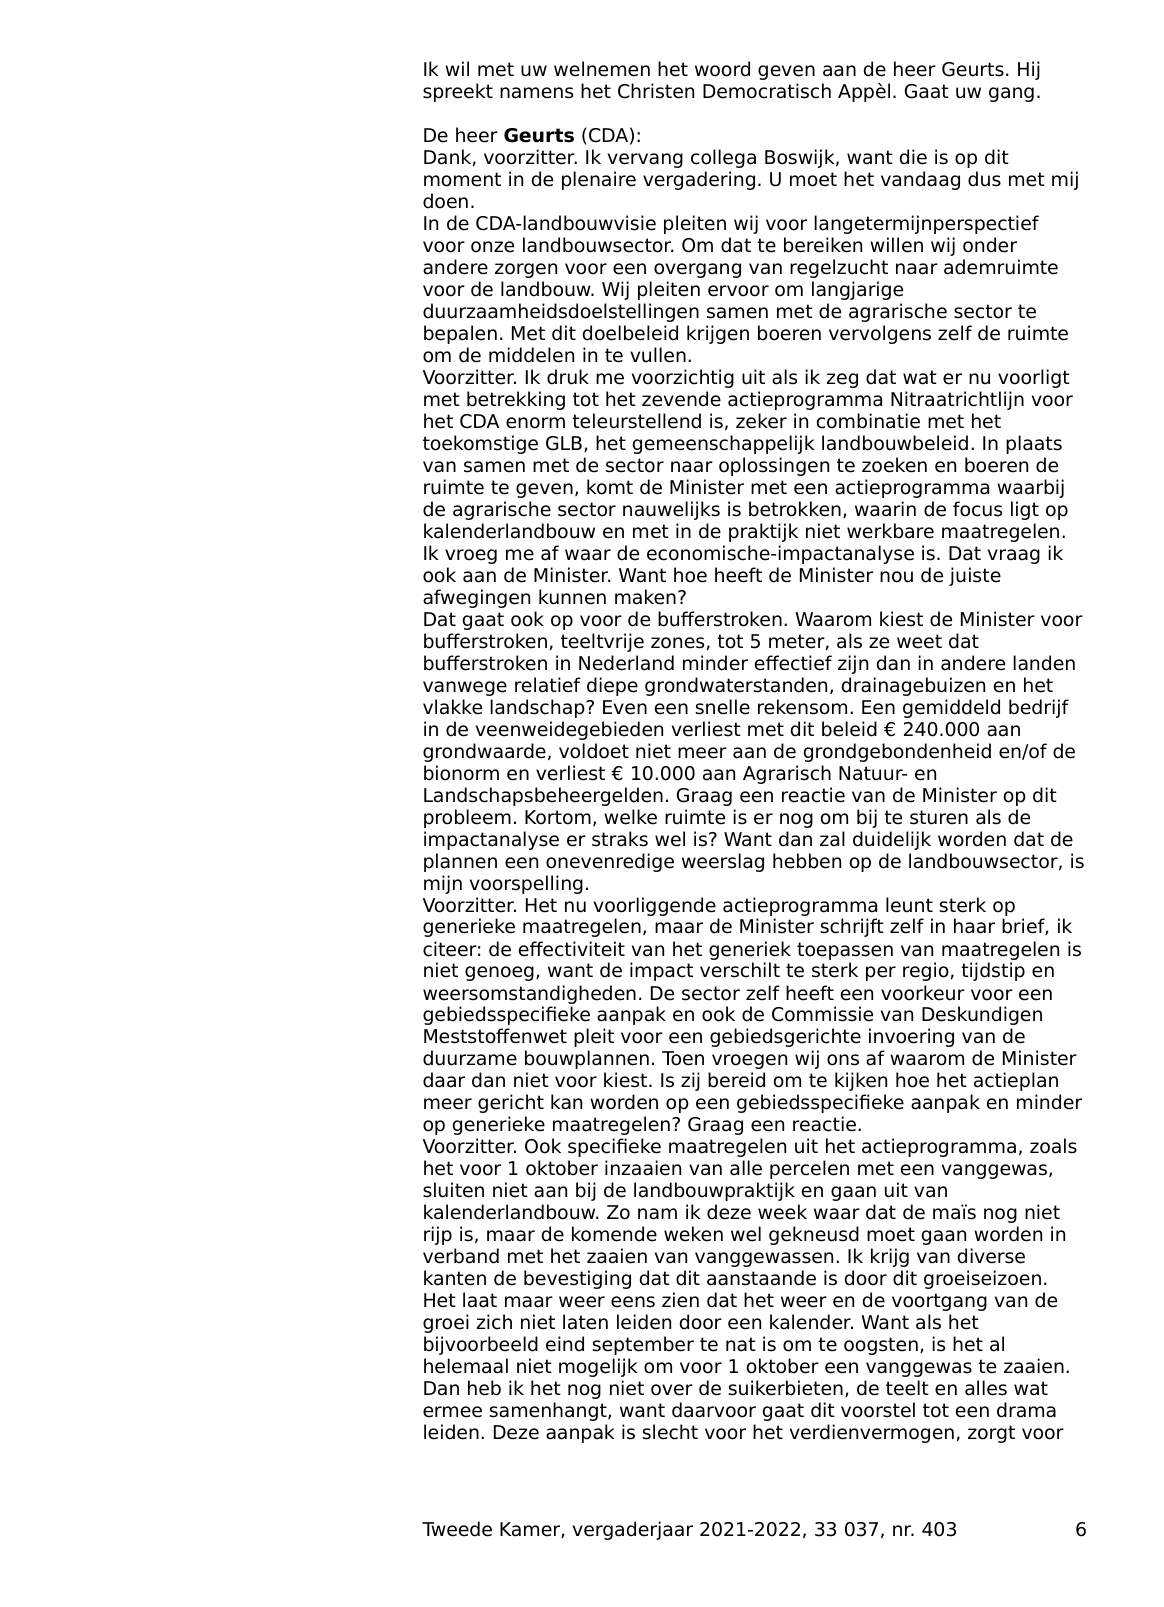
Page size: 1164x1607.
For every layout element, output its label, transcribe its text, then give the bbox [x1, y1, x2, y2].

text Ik wil met uw welnemen het woord geven aan de heer Geurts. Hij spreekt namens het Christen Democratisch Appèl. Gaat uw gang. [422, 59, 1087, 103]
text In de CDA-landbouwvisie pleiten wij voor langetermijnperspectief voor onze landbouwsector. Om dat te bereiken willen wij onder andere zorgen voor een overgang van regelzucht naar ademruimte voor de landbouw. Wij pleiten ervoor om langjarige duurzaamheidsdoelstellingen samen met de agrarische sector te bepalen. Met dit doelbeleid krijgen boeren vervolgens zelf de ruimte om de middelen in te vullen. [422, 213, 1087, 367]
text Voorzitter. Het nu voorliggende actieprogramma leunt sterk op generieke maatregelen, maar de Minister schrijft zelf in haar brief, ik citeer: de effectiviteit van het generiek toepassen van maatregelen is niet genoeg, want de impact verschilt te sterk per regio, tijdstip en weersomstandigheden. De sector zelf heeft een voorkeur voor een gebiedsspecifieke aanpak en ook de Commissie van Deskundigen Meststoffenwet pleit voor een gebiedsgerichte invoering van de duurzame bouwplannen. Toen vroegen wij ons af waarom de Minister daar dan niet voor kiest. Is zij bereid om te kijken hoe het actieplan meer gericht kan worden op een gebiedsspecifieke aanpak en minder op generieke maatregelen? Graag een reactie. [422, 894, 1087, 1136]
text Voorzitter. Ik druk me voorzichtig uit als ik zeg dat wat er nu voorligt met betrekking tot het zevende actieprogramma Nitraatrichtlijn voor het CDA enorm teleurstellend is, zeker in combinatie met het toekomstige GLB, het gemeenschappelijk landbouwbeleid. In plaats van samen met de sector naar oplossingen te zoeken en boeren de ruimte te geven, komt de Minister met een actieprogramma waarbij de agrarische sector nauwelijks is betrokken, waarin de focus ligt op kalenderlandbouw en met in de praktijk niet werkbare maatregelen. Ik vroeg me af waar de economische-impactanalyse is. Dat vraag ik ook aan de Minister. Want hoe heeft de Minister nou de juiste afwegingen kunnen maken? [422, 367, 1087, 609]
text Voorzitter. Ook specifieke maatregelen uit het actieprogramma, zoals het voor 1 oktober inzaaien van alle percelen met een vanggewas, sluiten niet aan bij de landbouwpraktijk en gaan uit van kalenderlandbouw. Zo nam ik deze week waar dat de maïs nog niet rijp is, maar de komende weken wel gekneusd moet gaan worden in verband met het zaaien van vanggewassen. Ik krijg van diverse kanten de bevestiging dat dit aanstaande is door dit groeiseizoen. Het laat maar weer eens zien dat het weer en de voortgang van de groei zich niet laten leiden door een kalender. Want als het bijvoorbeeld eind september te nat is om te oogsten, is het al helemaal niet mogelijk om voor 1 oktober een vanggewas te zaaien. Dan heb ik het nog niet over de suikerbieten, de teelt en alles wat ermee samenhangt, want daarvoor gaat dit voorstel tot een drama leiden. Deze aanpak is slecht voor het verdienvermogen, zorgt voor [422, 1136, 1087, 1444]
text Dat gaat ook op voor de bufferstroken. Waarom kiest de Minister voor bufferstroken, teeltvrije zones, tot 5 meter, als ze weet dat bufferstroken in Nederland minder effectief zijn dan in andere landen vanwege relatief diepe grondwaterstanden, drainagebuizen en het vlakke landschap? Even een snelle rekensom. Een gemiddeld bedrijf in de veenweidegebieden verliest met dit beleid € 240.000 aan grondwaarde, voldoet niet meer aan de grondgebondenheid en/of de bionorm en verliest € 10.000 aan Agrarisch Natuur- en Landschapsbeheergelden. Graag een reactie van de Minister op dit probleem. Kortom, welke ruimte is er nog om bij te sturen als de impactanalyse er straks wel is? Want dan zal duidelijk worden dat de plannen een onevenredige weerslag hebben op de landbouwsector, is mijn voorspelling. [422, 609, 1087, 894]
text Dank, voorzitter. Ik vervang collega Boswijk, want die is op dit moment in de plenaire vergadering. U moet het vandaag dus met mij doen. [422, 147, 1087, 213]
text De heer Geurts (CDA): [422, 125, 1087, 147]
